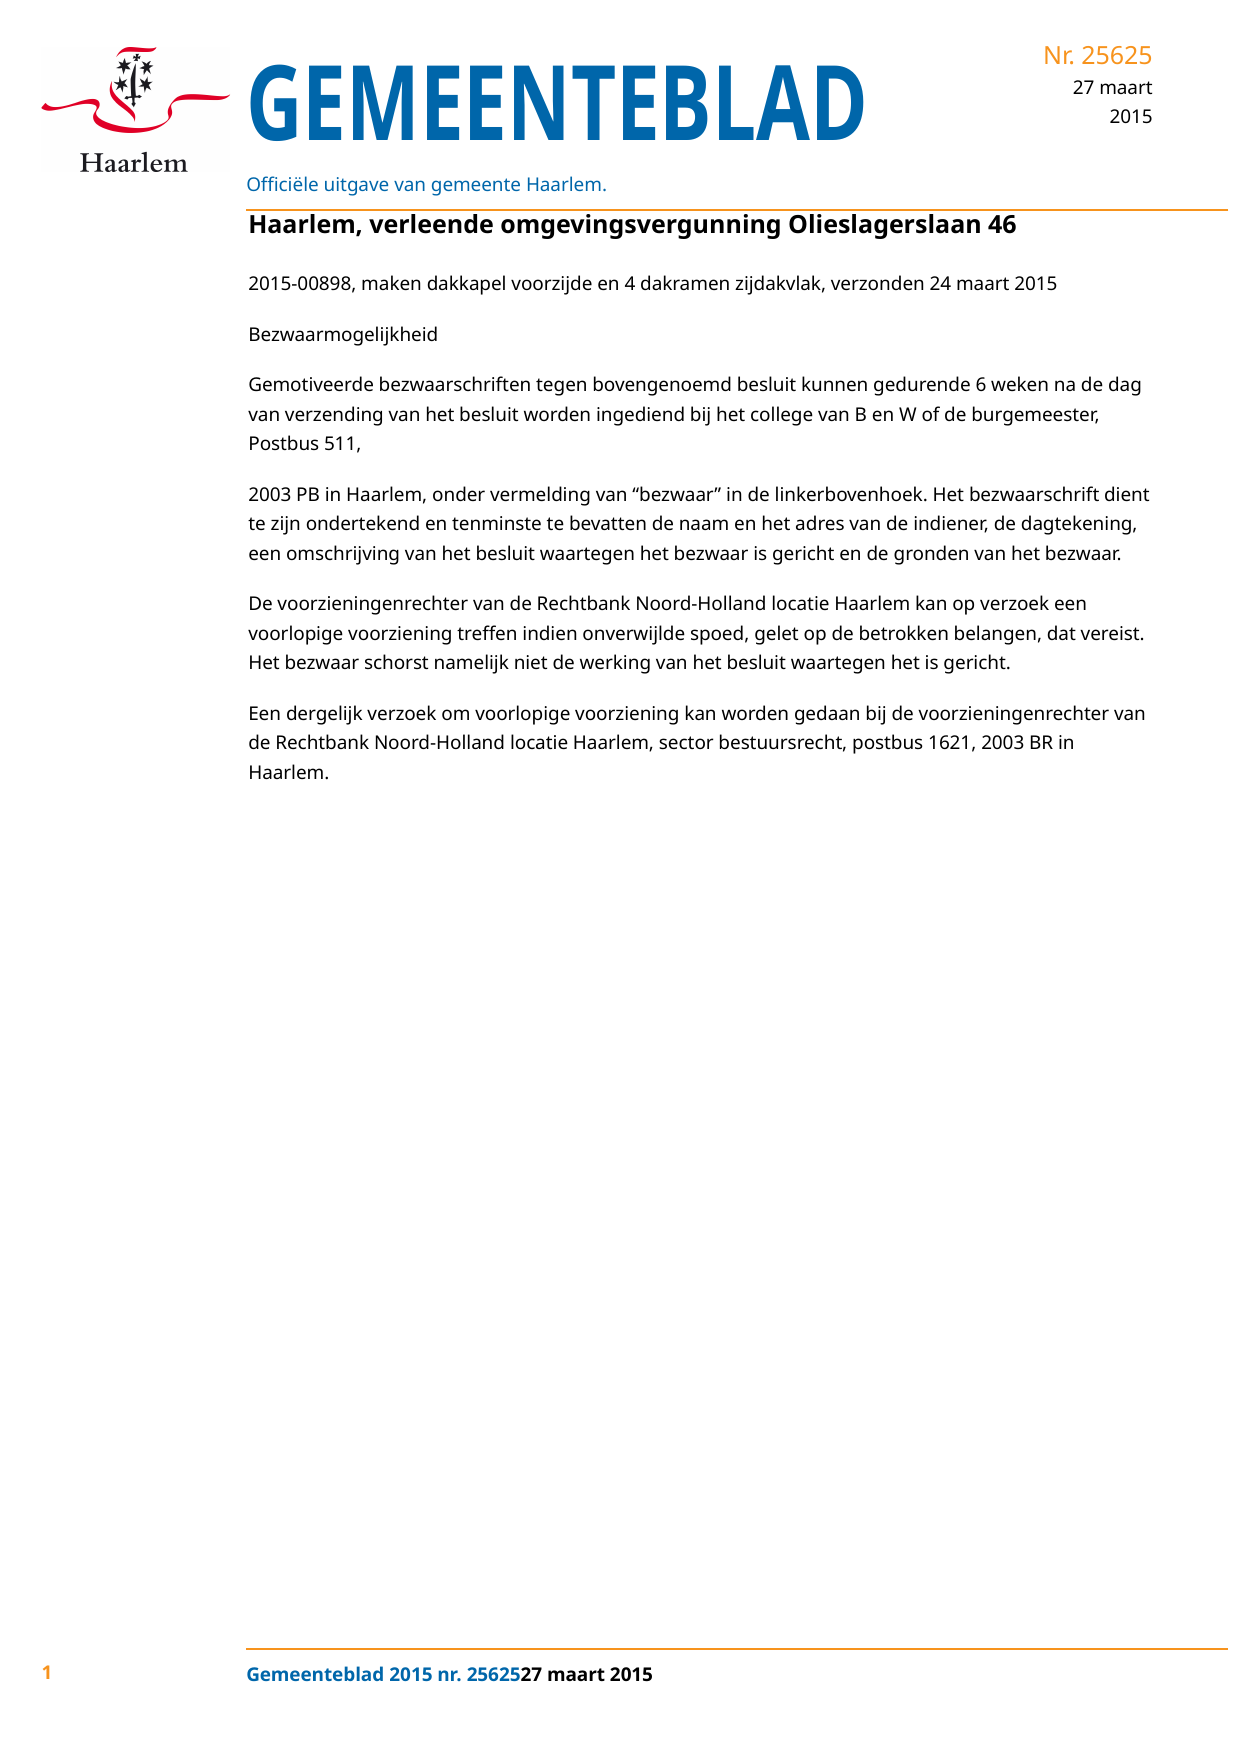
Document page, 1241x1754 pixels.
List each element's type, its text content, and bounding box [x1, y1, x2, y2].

text Haarlem, verleende omgevingsvergunning Olieslagerslaan 46 [248, 211, 1152, 241]
text Bezwaarmogelijkheid [248, 321, 1152, 346]
text Een dergelijk verzoek om voorlopige voorziening kan worden gedaan bij de voorzieningenrechter van de Rechtbank Noord-Holland locatie Haarlem, sector bestuursrecht, postbus 1621, 2003 BR in Haarlem. [248, 700, 1152, 785]
text De voorzieningenrechter van de Rechtbank Noord-Holland locatie Haarlem kan op verzoek een voorlopige voorziening treffen indien onverwijlde spoed, gelet op de betrokken belangen, dat vereist. Het bezwaar schorst namelijk niet de werking van het besluit waartegen het is gericht. [248, 590, 1152, 675]
text 2003 PB in Haarlem, onder vermelding van “bezwaar” in de linkerbovenhoek. Het bezwaarschrift dient te zijn ondertekend en tenminste te bevatten de naam en het adres van de indiener, de dagtekening, een omschrijving van het besluit waartegen het bezwaar is gericht en de gronden van het bezwaar. [248, 481, 1152, 566]
text 2015-00898, maken dakkapel voorzijde en 4 dakramen zijdakvlak, verzonden 24 maart 2015 [248, 270, 1152, 296]
picture [41, 47, 231, 172]
text Gemotiveerde bezwaarschriften tegen bovengenoemd besluit kunnen gedurende 6 weken na de dag van verzending van het besluit worden ingediend bij het college van B en W of de burgemeester, Postbus 511, [248, 371, 1152, 456]
